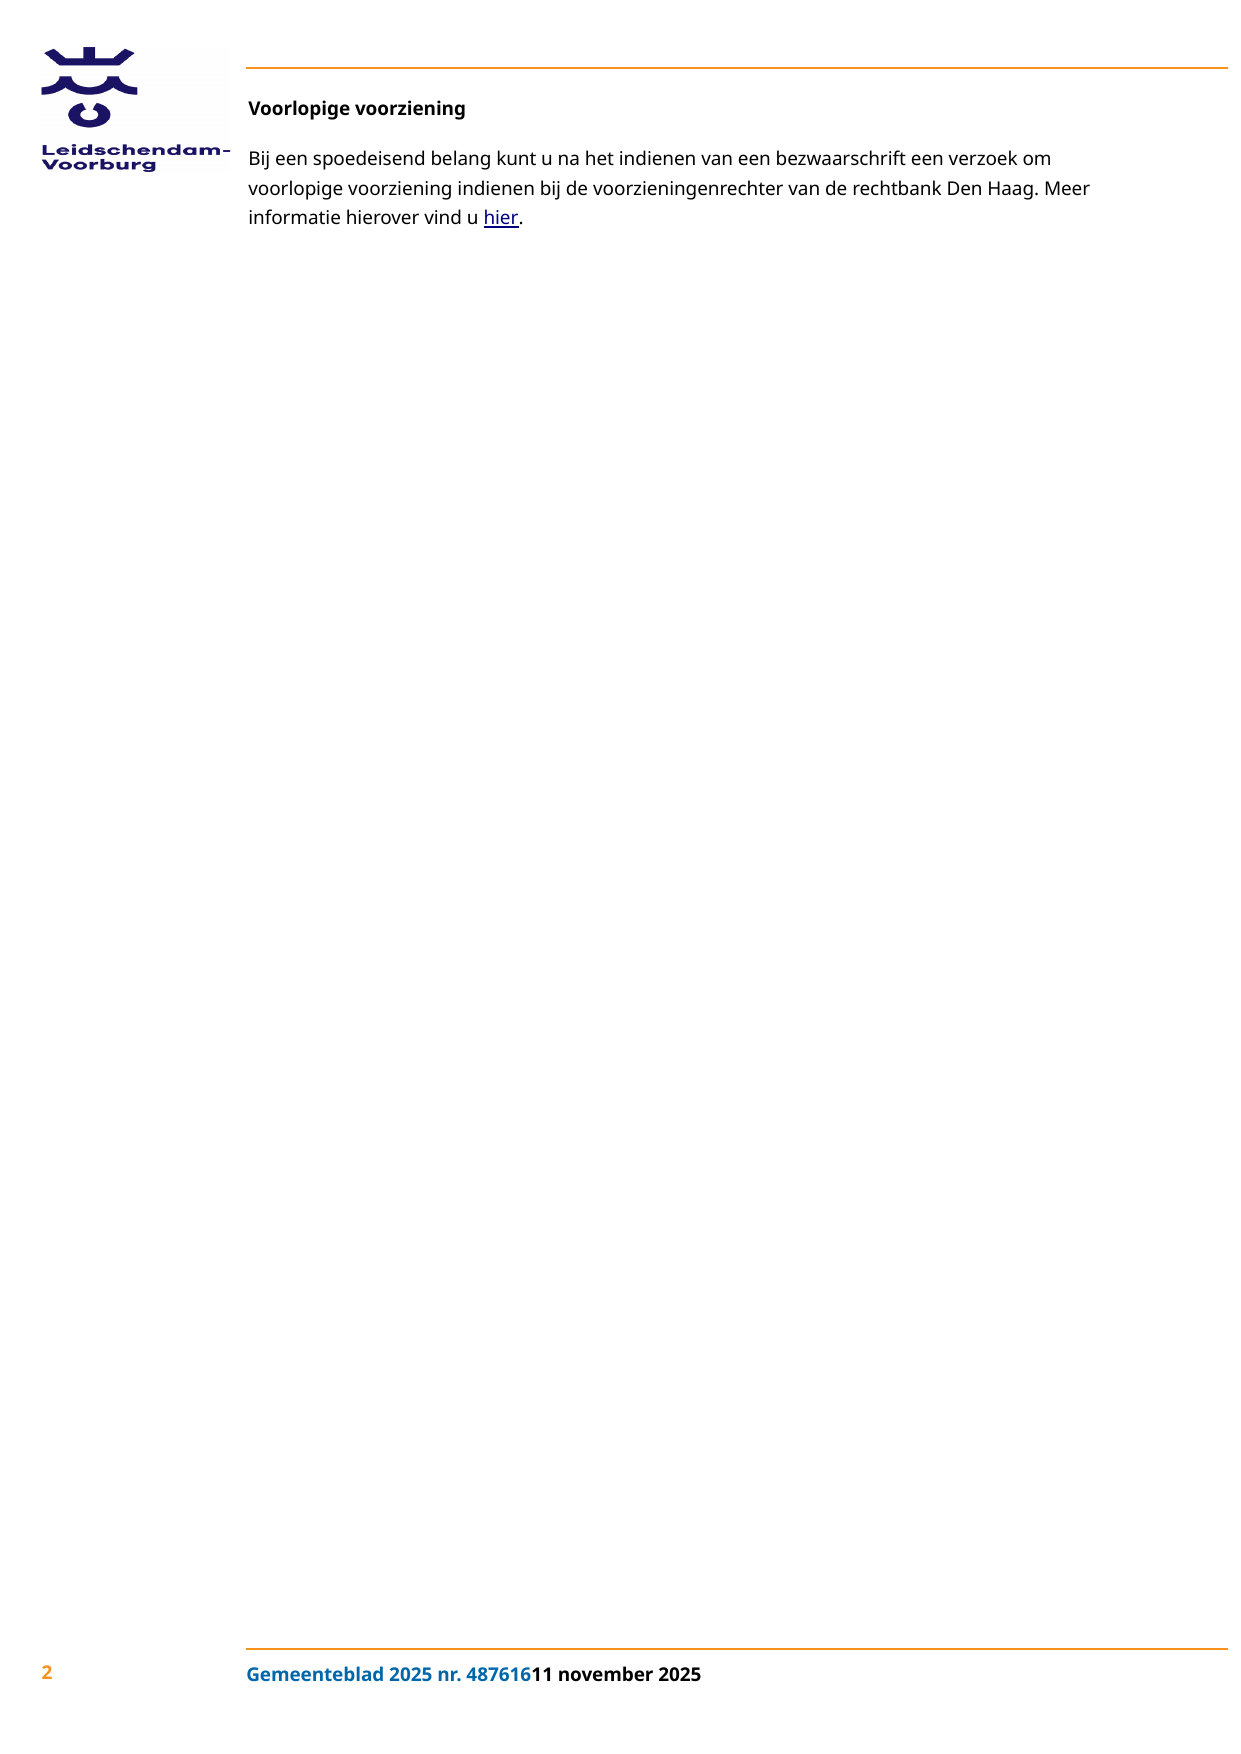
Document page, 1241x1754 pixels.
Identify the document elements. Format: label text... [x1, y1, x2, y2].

text Bij een spoedeisend belang kunt u na het indienen van een bezwaarschrift een verzoek om voorlopige voorziening indienen bij de voorzieningenrechter van de rechtbank Den Haag. Meer informatie hierover vind u hier. [248, 145, 1152, 230]
picture [41, 47, 231, 172]
text Voorlopige voorziening [248, 95, 1152, 121]
